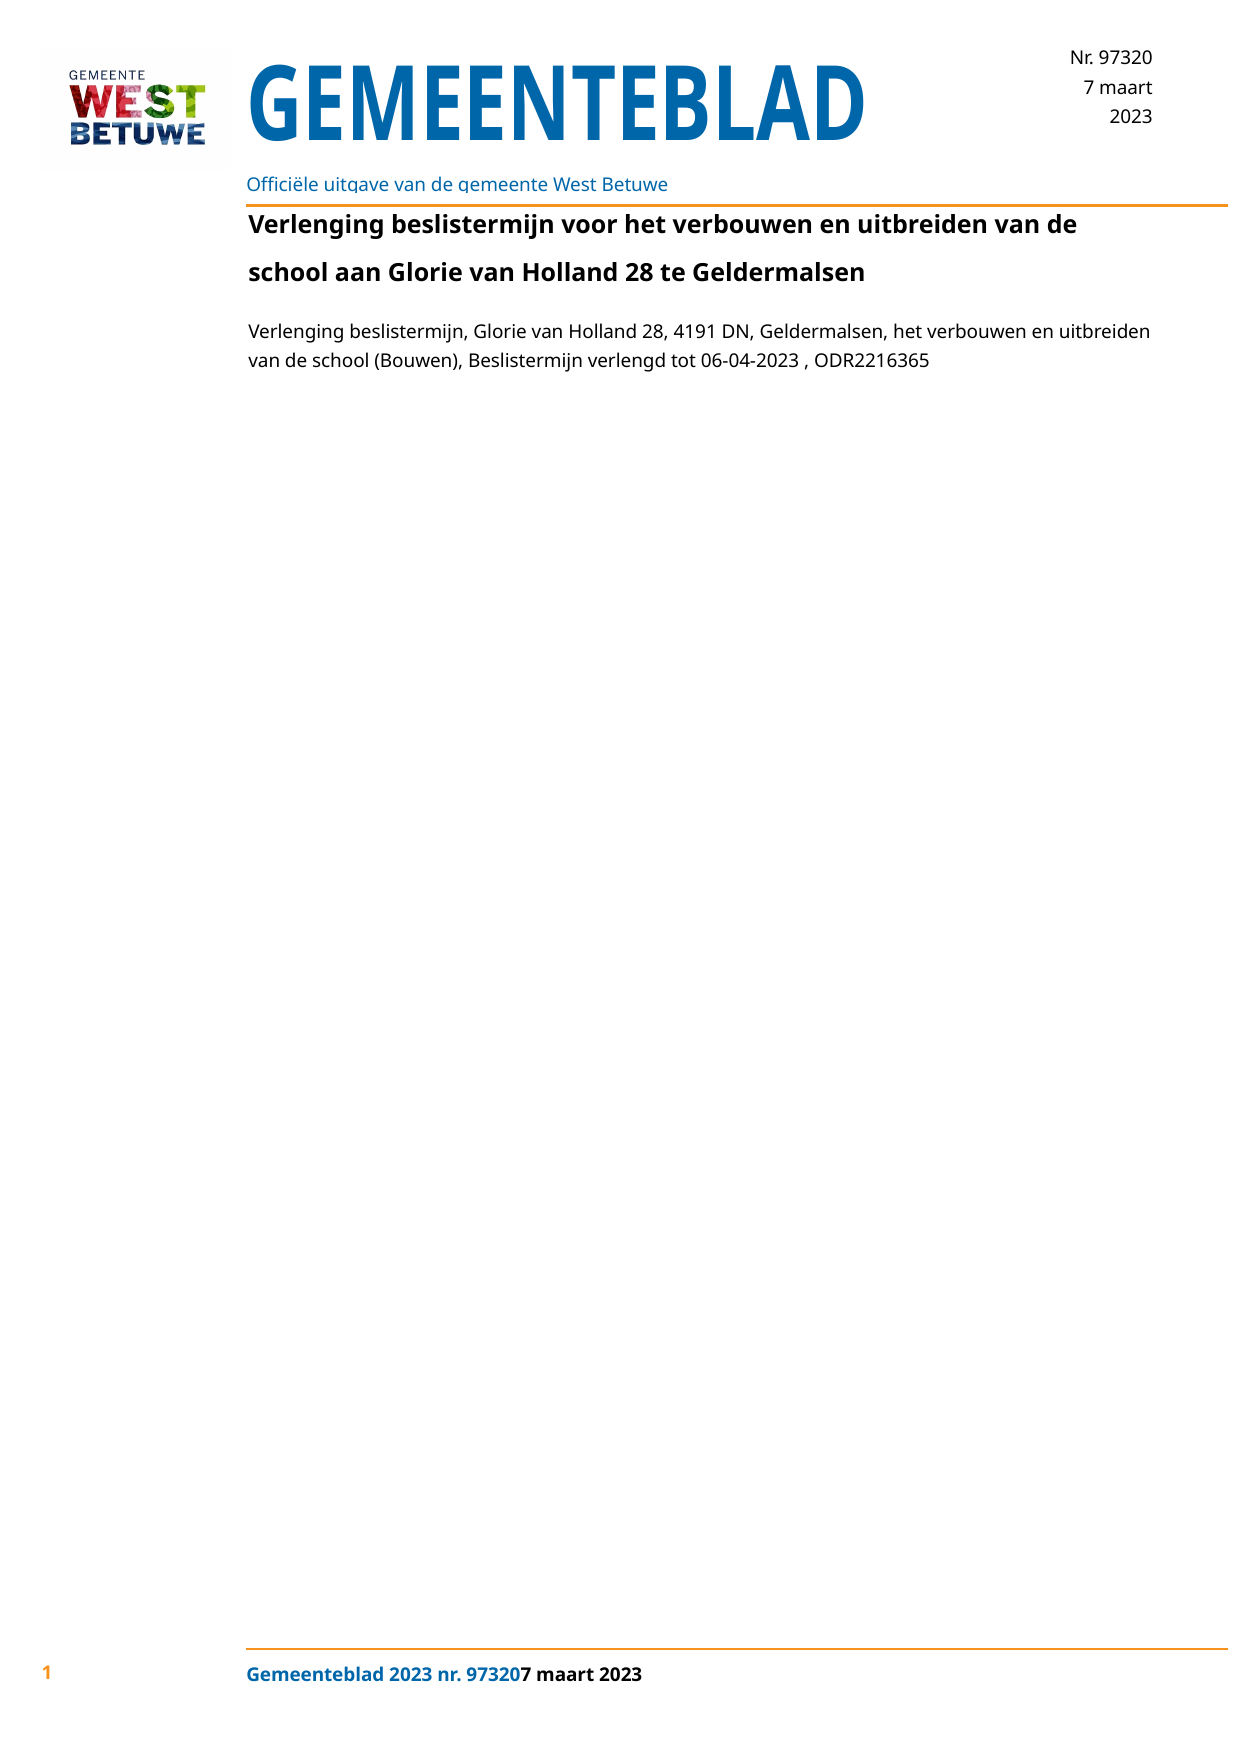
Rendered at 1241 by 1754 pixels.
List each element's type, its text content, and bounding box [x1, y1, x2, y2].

text Verlenging beslistermijn, Glorie van Holland 28, 4191 DN, Geldermalsen, het verbouwen en uitbreiden van de school (Bouwen), Beslistermijn verlengd tot 06-04-2023 , ODR2216365 [248, 318, 1152, 373]
text Verlenging beslistermijn voor het verbouwen en uitbreiden van de school aan Glorie van Holland 28 te Geldermalsen [248, 207, 1152, 288]
picture [41, 47, 231, 172]
